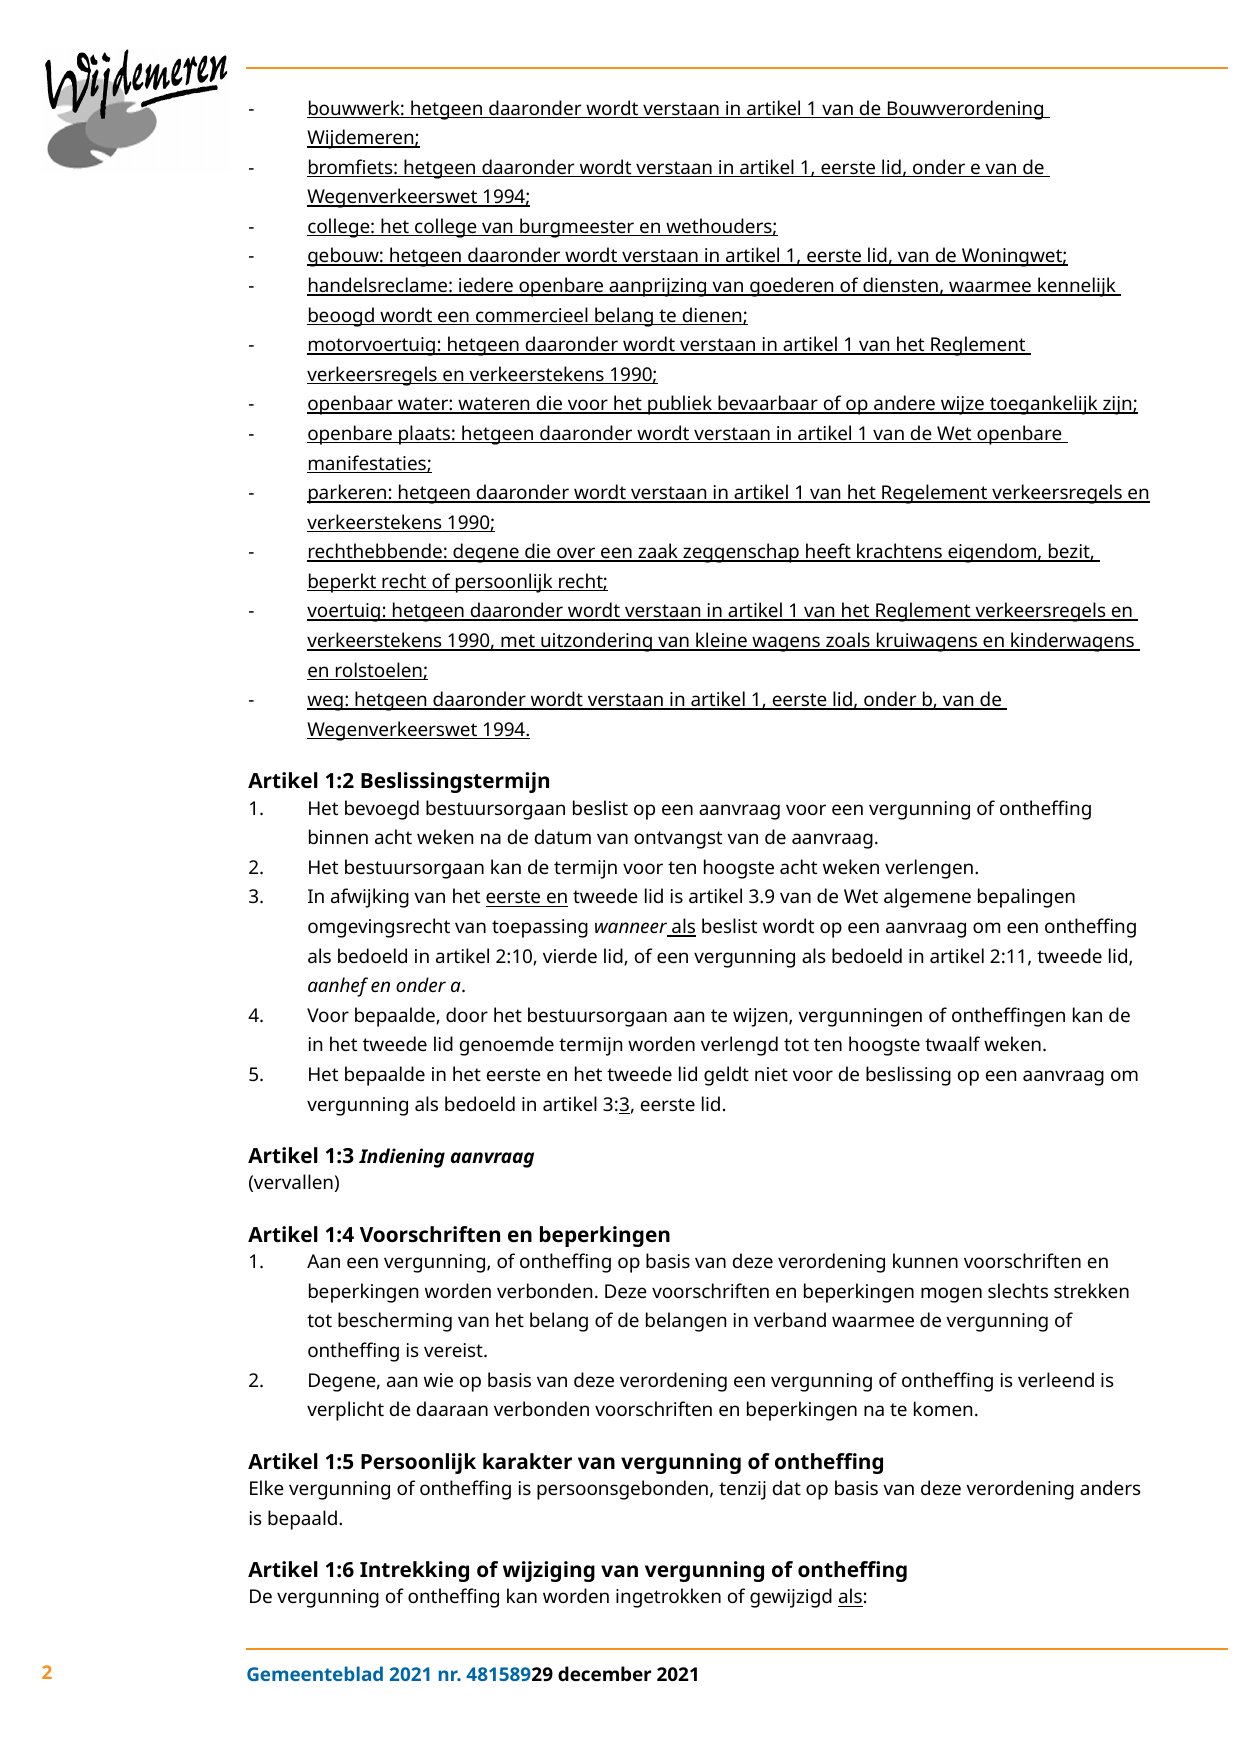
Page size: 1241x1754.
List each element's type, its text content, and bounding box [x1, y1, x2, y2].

list motorvoertuig: hetgeen daaronder wordt verstaan in artikel 1 van het Reglement verkeersregels en verkeerstekens 1990; [248, 331, 1152, 387]
list Voor bepaalde, door het bestuursorgaan aan te wijzen, vergunningen of ontheffingen kan de in het tweede lid genoemde termijn worden verlengd tot ten hoogste twaalf weken. [248, 1002, 1152, 1057]
list openbare plaats: hetgeen daaronder wordt verstaan in artikel 1 van de Wet openbare manifestaties; [248, 420, 1152, 476]
text Artikel 1:2 Beslissingstermijn [248, 766, 1152, 795]
list parkeren: hetgeen daaronder wordt verstaan in artikel 1 van het Regelement verkeersregels en verkeerstekens 1990; [248, 479, 1152, 535]
list bouwwerk: hetgeen daaronder wordt verstaan in artikel 1 van de Bouwverordening Wijdemeren; [248, 95, 1152, 150]
text Elke vergunning of ontheffing is persoonsgebonden, tenzij dat op basis van deze verordening anders is bepaald. [248, 1475, 1152, 1531]
list bromfiets: hetgeen daaronder wordt verstaan in artikel 1, eerste lid, onder e van de Wegenverkeerswet 1994; [248, 154, 1152, 209]
list Degene, aan wie op basis van deze verordening een vergunning of ontheffing is verleend is verplicht de daaraan verbonden voorschriften en beperkingen na te komen. [248, 1367, 1152, 1422]
list weg: hetgeen daaronder wordt verstaan in artikel 1, eerste lid, onder b, van de Wegenverkeerswet 1994. [248, 686, 1152, 742]
list Het bepaalde in het eerste en het tweede lid geldt niet voor de beslissing op een aanvraag om vergunning als bedoeld in artikel 3:3, eerste lid. [248, 1061, 1152, 1116]
list rechthebbende: degene die over een zaak zeggenschap heeft krachtens eigendom, bezit, beperkt recht of persoonlijk recht; [248, 538, 1152, 594]
list voertuig: hetgeen daaronder wordt verstaan in artikel 1 van het Reglement verkeersregels en verkeerstekens 1990, met uitzondering van kleine wagens zoals kruiwagens en kinderwagens en rolstoelen; [248, 598, 1152, 683]
list Het bevoegd bestuursorgaan beslist op een aanvraag voor een vergunning of ontheffing binnen acht weken na de datum van ontvangst van de aanvraag. [248, 795, 1152, 850]
text Artikel 1:4 Voorschriften en beperkingen [248, 1220, 1152, 1248]
text (vervallen) [248, 1169, 1152, 1195]
list In afwijking van het eerste en tweede lid is artikel 3.9 van de Wet algemene bepalingen omgevingsrecht van toepassing wanneer als beslist wordt op een aanvraag om een ontheffing als bedoeld in artikel 2:10, vierde lid, of een vergunning als bedoeld in artikel 2:11, tweede lid, aanhef en onder a. [248, 884, 1152, 998]
text Artikel 1:3 Indiening aanvraag [248, 1141, 1152, 1169]
list Het bestuursorgaan kan de termijn voor ten hoogste acht weken verlengen. [248, 854, 1152, 880]
list openbaar water: wateren die voor het publiek bevaarbaar of op andere wijze toegankelijk zijn; [248, 391, 1152, 416]
list gebouw: hetgeen daaronder wordt verstaan in artikel 1, eerste lid, van de Woningwet; [248, 243, 1152, 268]
list college: het college van burgmeester en wethouders; [248, 213, 1152, 239]
text Artikel 1:6 Intrekking of wijziging van vergunning of ontheffing [248, 1555, 1152, 1584]
list Aan een vergunning, of ontheffing op basis van deze verordening kunnen voorschriften en beperkingen worden verbonden. Deze voorschriften en beperkingen mogen slechts strekken tot bescherming van het belang of de belangen in verband waarmee de vergunning of ontheffing is vereist. [248, 1248, 1152, 1363]
text Artikel 1:5 Persoonlijk karakter van vergunning of ontheffing [248, 1447, 1152, 1475]
picture [41, 47, 231, 172]
list handelsreclame: iedere openbare aanprijzing van goederen of diensten, waarmee kennelijk beoogd wordt een commercieel belang te dienen; [248, 272, 1152, 328]
text De vergunning of ontheffing kan worden ingetrokken of gewijzigd als: [248, 1584, 1152, 1609]
